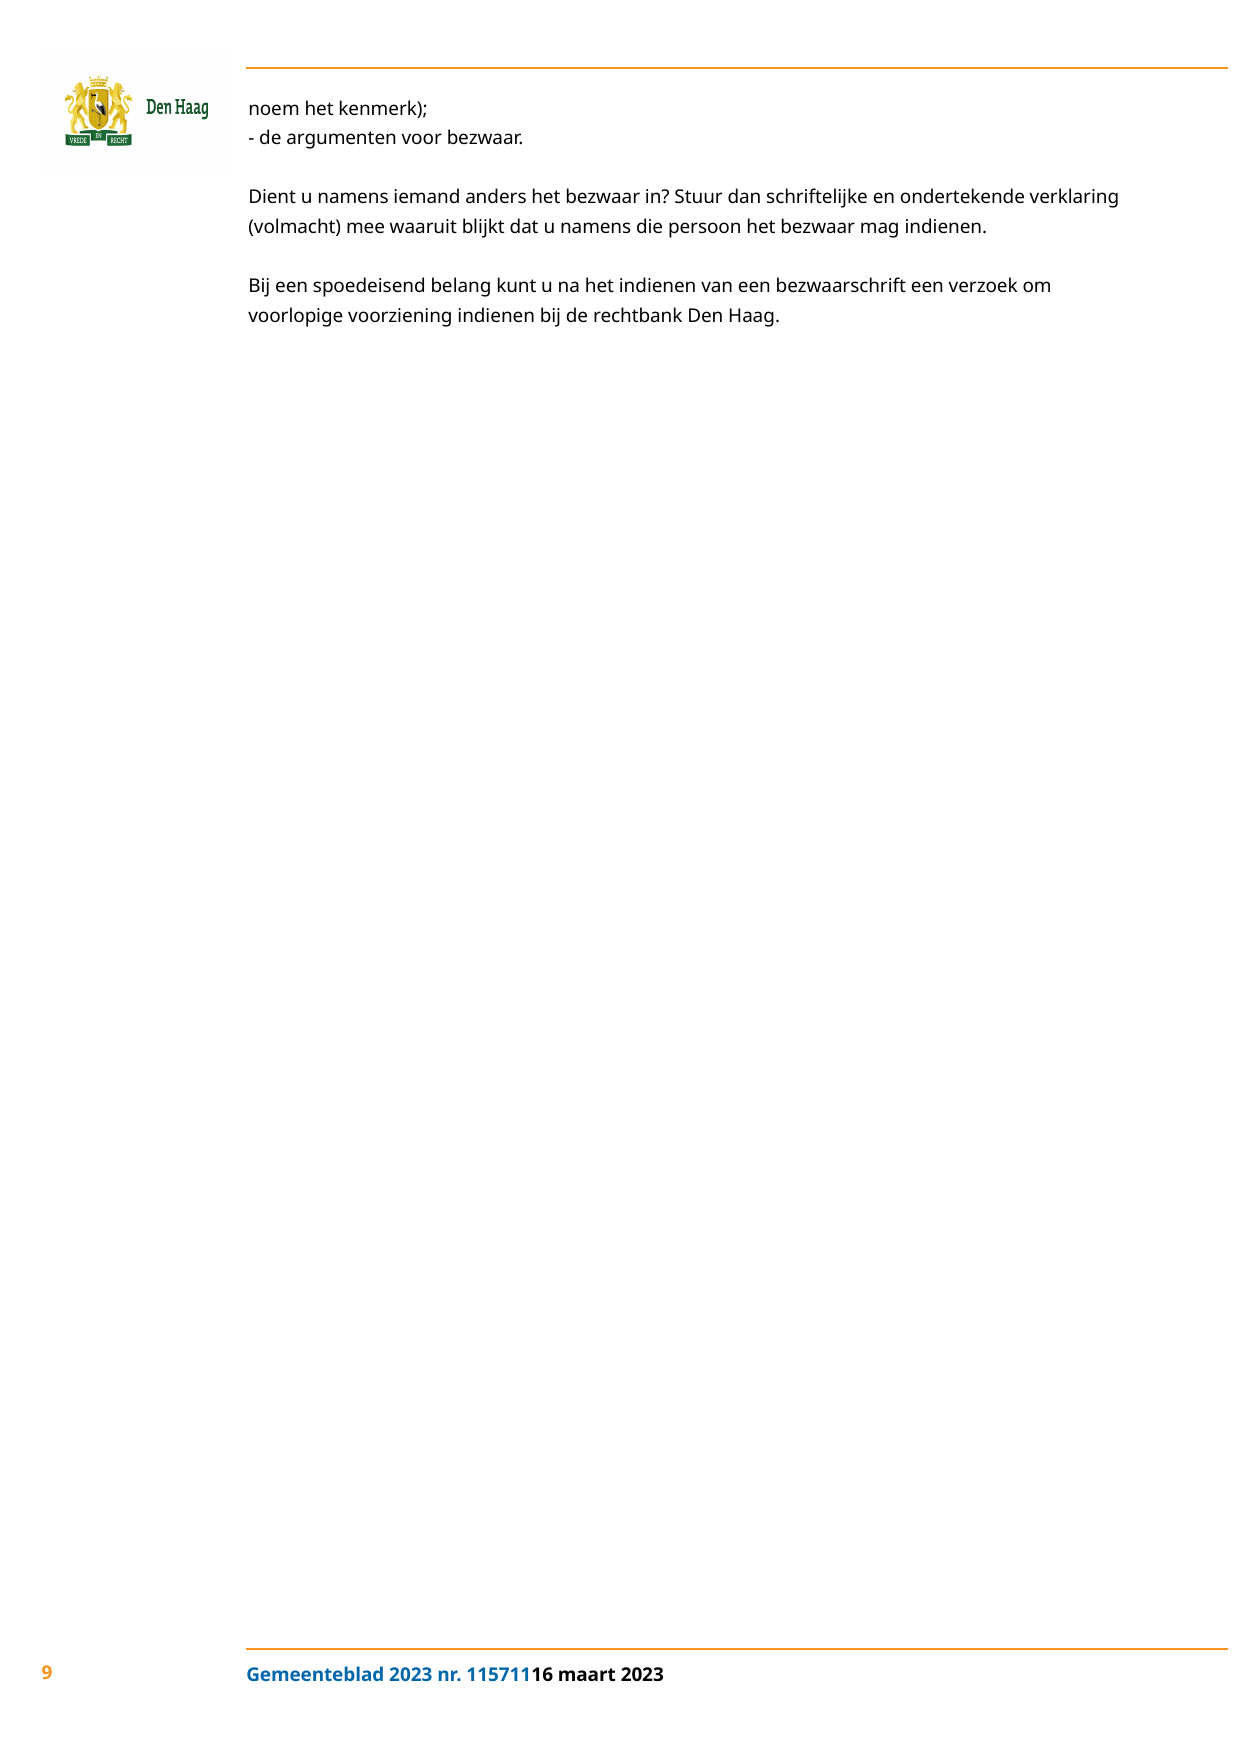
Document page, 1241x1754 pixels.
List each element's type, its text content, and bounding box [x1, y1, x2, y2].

picture [41, 47, 231, 172]
text noem het kenmerk); [248, 95, 1152, 121]
text - de argumenten voor bezwaar. [248, 124, 1152, 150]
text Bij een spoedeisend belang kunt u na het indienen van een bezwaarschrift een verzoek om voorlopige voorziening indienen bij de rechtbank Den Haag. [248, 272, 1152, 328]
text Dient u namens iemand anders het bezwaar in? Stuur dan schriftelijke en ondertekende verklaring (volmacht) mee waaruit blijkt dat u namens die persoon het bezwaar mag indienen. [248, 183, 1152, 239]
